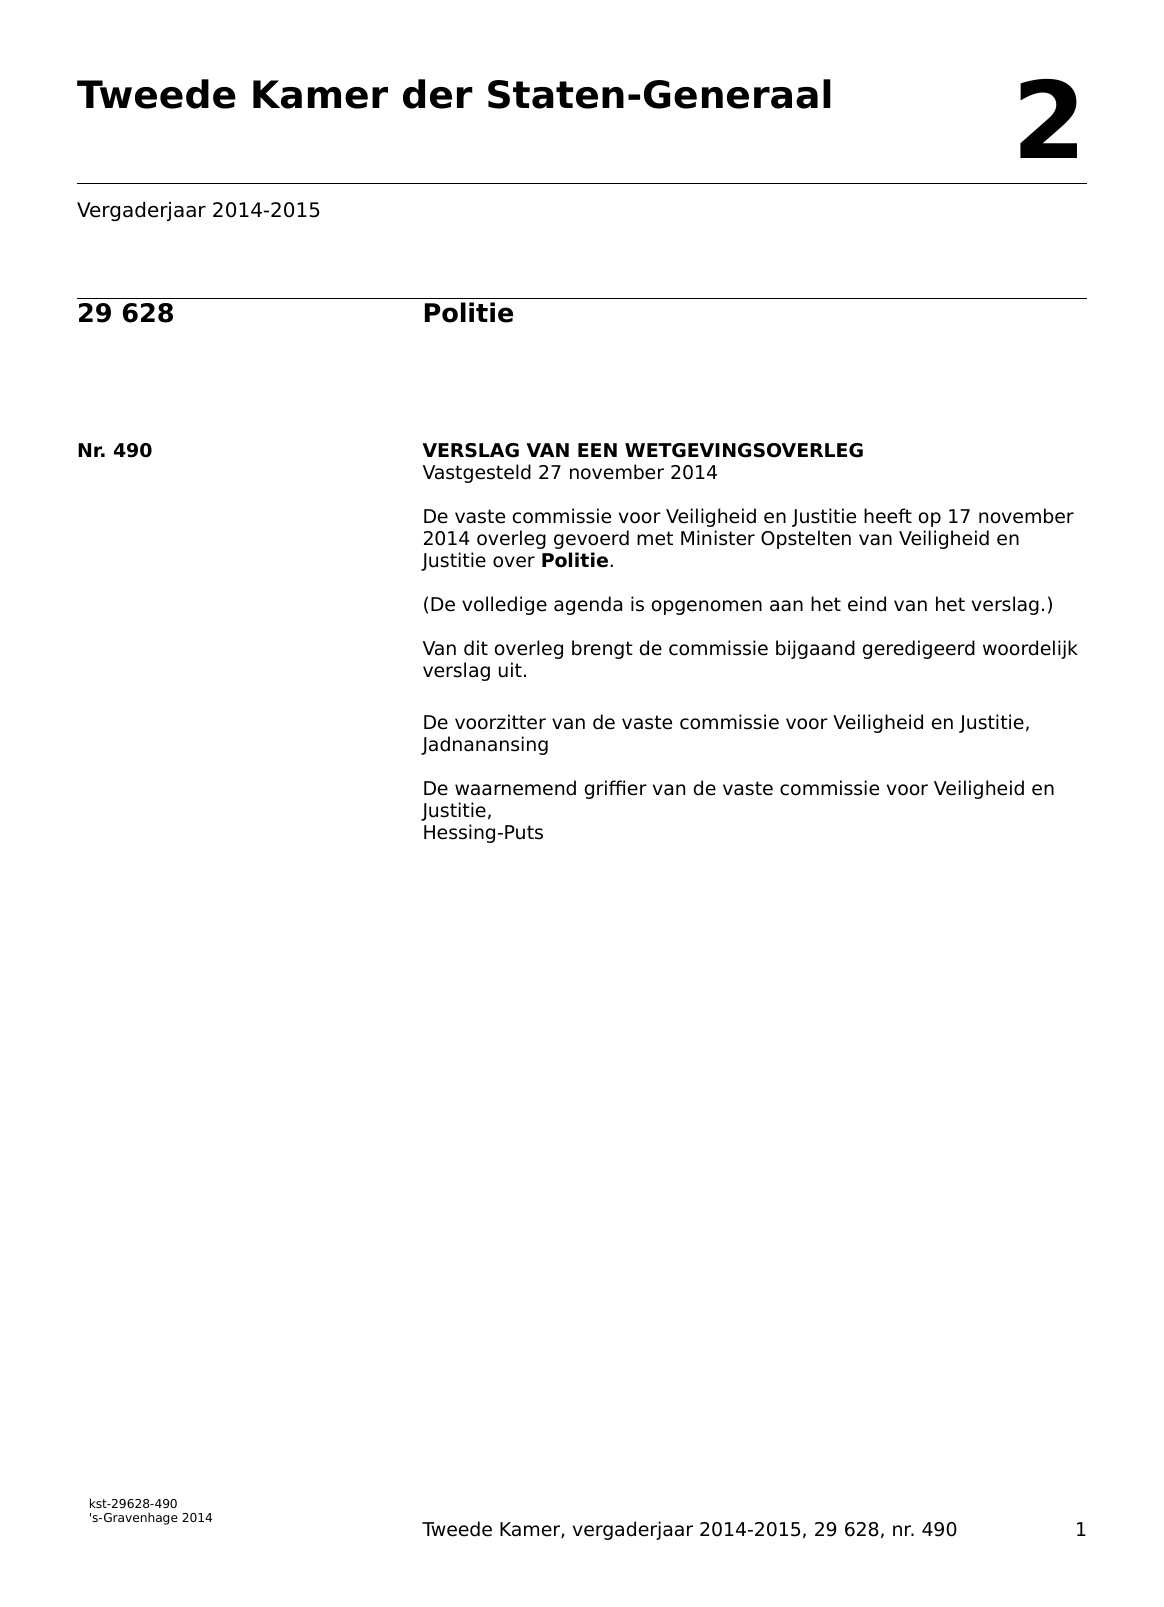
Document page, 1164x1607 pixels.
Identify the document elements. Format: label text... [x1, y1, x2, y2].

subtitle Nr. 490 VERSLAG VAN EEN WETGEVINGSOVERLEG [77, 440, 1087, 462]
text Vastgesteld 27 november 2014 [422, 462, 1087, 484]
table_cell Vergaderjaar 2014-2015 [77, 184, 1087, 298]
text De waarnemend griffier van de vaste commissie voor Veiligheid en Justitie, Hessing-Puts [422, 778, 1087, 844]
text Van dit overleg brengt de commissie bijgaand geredigeerd woordelijk verslag uit. [422, 638, 1087, 682]
table_header 2 [886, 59, 1087, 183]
text De voorzitter van de vaste commissie voor Veiligheid en Justitie, Jadnanansing [422, 712, 1087, 756]
text 's-Gravenhage 2014 [88, 1511, 323, 1525]
text De vaste commissie voor Veiligheid en Justitie heeft op 17 november 2014 overleg gevoerd met Minister Opstelten van Veiligheid en Justitie over Politie. [422, 506, 1087, 572]
subtitle 29 628 Politie [77, 299, 1087, 329]
text (De volledige agenda is opgenomen aan het eind van het verslag.) [422, 594, 1087, 616]
table_header Tweede Kamer der Staten-Generaal [77, 59, 886, 183]
text kst-29628-490 [88, 1497, 323, 1511]
